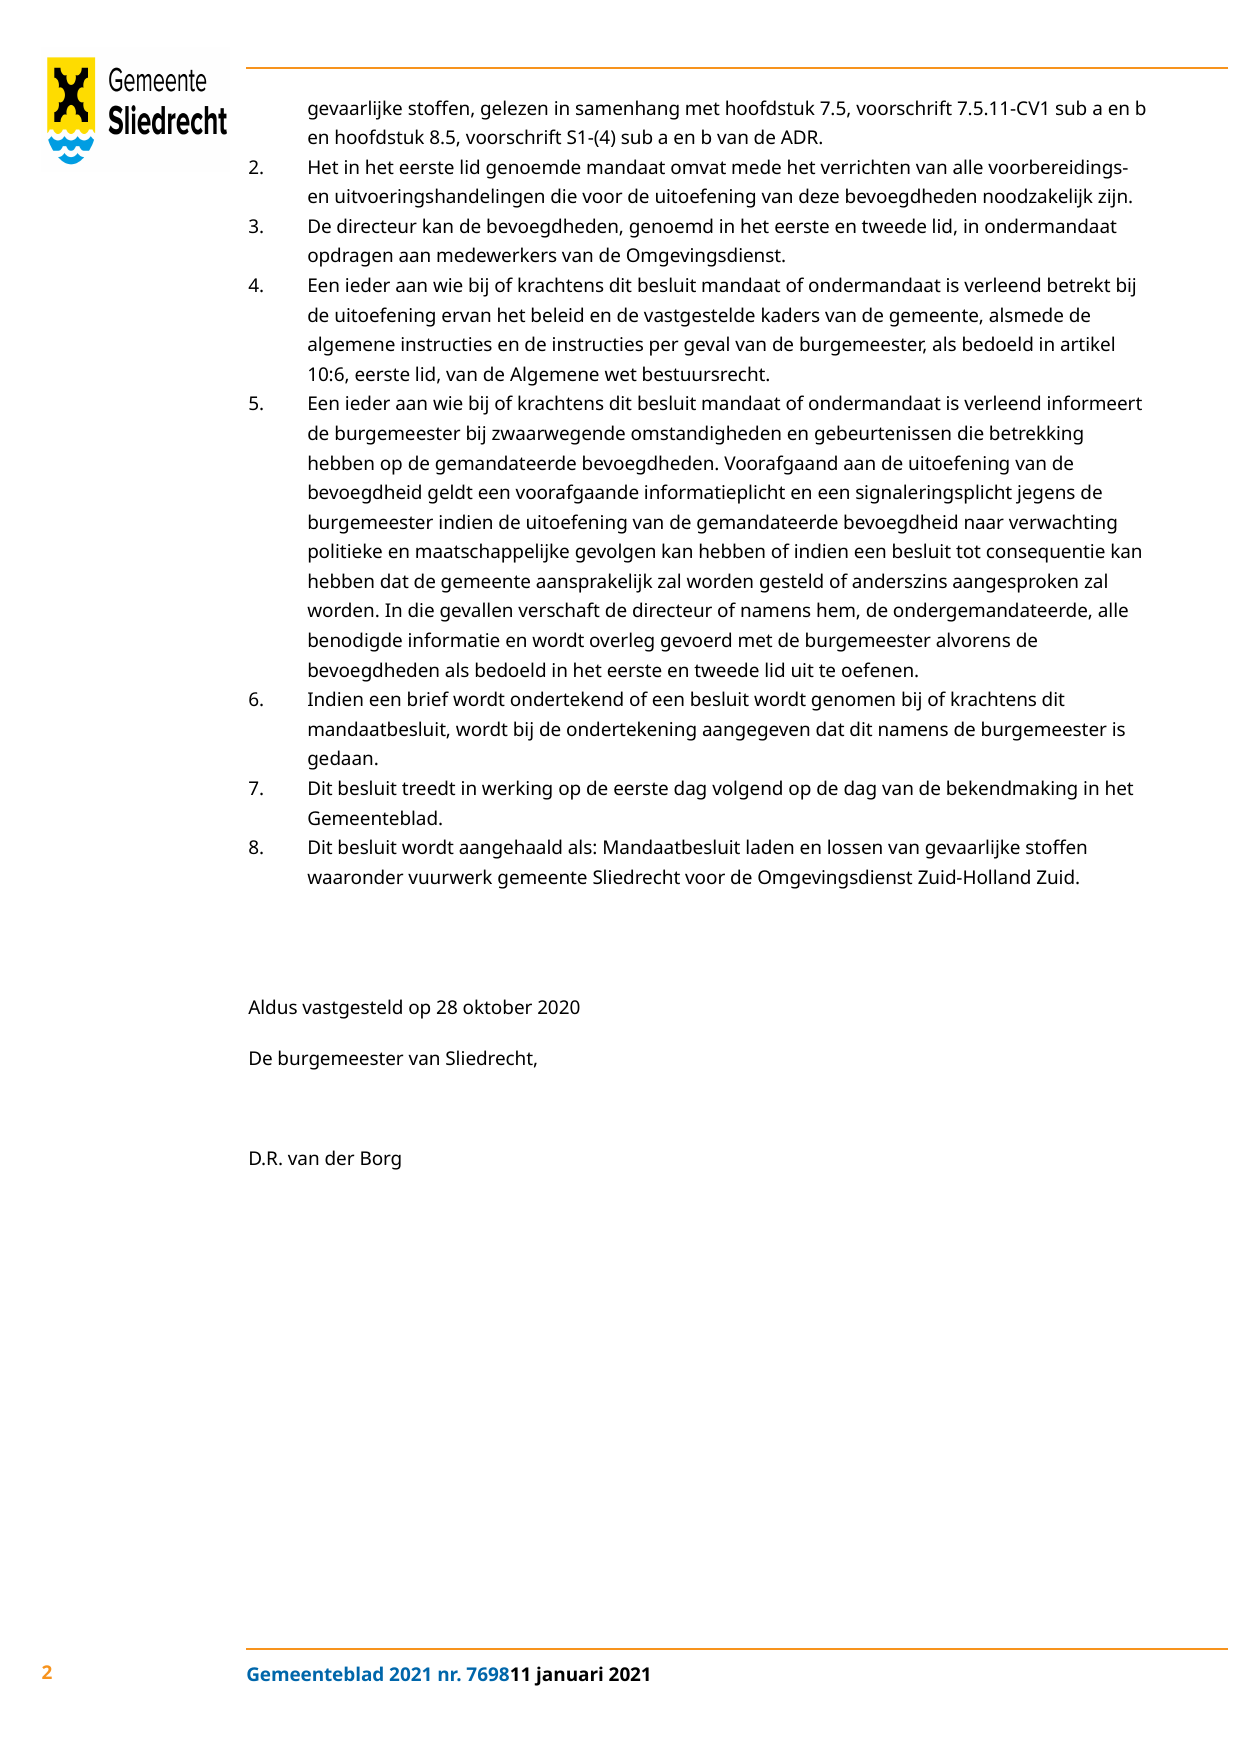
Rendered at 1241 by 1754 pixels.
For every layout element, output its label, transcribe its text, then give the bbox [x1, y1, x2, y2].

list Indien een brief wordt ondertekend of een besluit wordt genomen bij of krachtens dit mandaatbesluit, wordt bij de ondertekening aangegeven dat dit namens de burgemeester is gedaan. [248, 686, 1152, 771]
text Aldus vastgesteld op 28 oktober 2020 [248, 994, 1152, 1020]
text D.R. van der Borg [248, 1146, 1152, 1171]
list Het in het eerste lid genoemde mandaat omvat mede het verrichten van alle voorbereidings- en uitvoeringshandelingen die voor de uitoefening van deze bevoegdheden noodzakelijk zijn. [248, 154, 1152, 209]
list Een ieder aan wie bij of krachtens dit besluit mandaat of ondermandaat is verleend informeert de burgemeester bij zwaarwegende omstandigheden en gebeurtenissen die betrekking hebben op de gemandateerde bevoegdheden. Voorafgaand aan de uitoefening van de bevoegdheid geldt een voorafgaande informatieplicht en een signaleringsplicht jegens de burgemeester indien de uitoefening van de gemandateerde bevoegdheid naar verwachting politieke en maatschappelijke gevolgen kan hebben of indien een besluit tot consequentie kan hebben dat de gemeente aansprakelijk zal worden gesteld of anderszins aangesproken zal worden. In die gevallen verschaft de directeur of namens hem, de ondergemandateerde, alle benodigde informatie en wordt overleg gevoerd met de burgemeester alvorens de bevoegdheden als bedoeld in het eerste en tweede lid uit te oefenen. [248, 391, 1152, 683]
text De burgemeester van Sliedrecht, [248, 1045, 1152, 1071]
list Dit besluit wordt aangehaald als: Mandaatbesluit laden en lossen van gevaarlijke stoffen waaronder vuurwerk gemeente Sliedrecht voor de Omgevingsdienst Zuid-Holland Zuid. [248, 834, 1152, 890]
list Een ieder aan wie bij of krachtens dit besluit mandaat of ondermandaat is verleend betrekt bij de uitoefening ervan het beleid en de vastgestelde kaders van de gemeente, alsmede de algemene instructies en de instructies per geval van de burgemeester, als bedoeld in artikel 10:6, eerste lid, van de Algemene wet bestuursrecht. [248, 272, 1152, 387]
picture [41, 47, 231, 172]
list De directeur kan de bevoegdheden, genoemd in het eerste en tweede lid, in ondermandaat opdragen aan medewerkers van de Omgevingsdienst. [248, 213, 1152, 268]
list Dit besluit treedt in werking op de eerste dag volgend op de dag van de bekendmaking in het Gemeenteblad. [248, 775, 1152, 831]
list gevaarlijke stoffen, gelezen in samenhang met hoofdstuk 7.5, voorschrift 7.5.11-CV1 sub a en b en hoofdstuk 8.5, voorschrift S1-(4) sub a en b van de ADR. [248, 95, 1152, 150]
